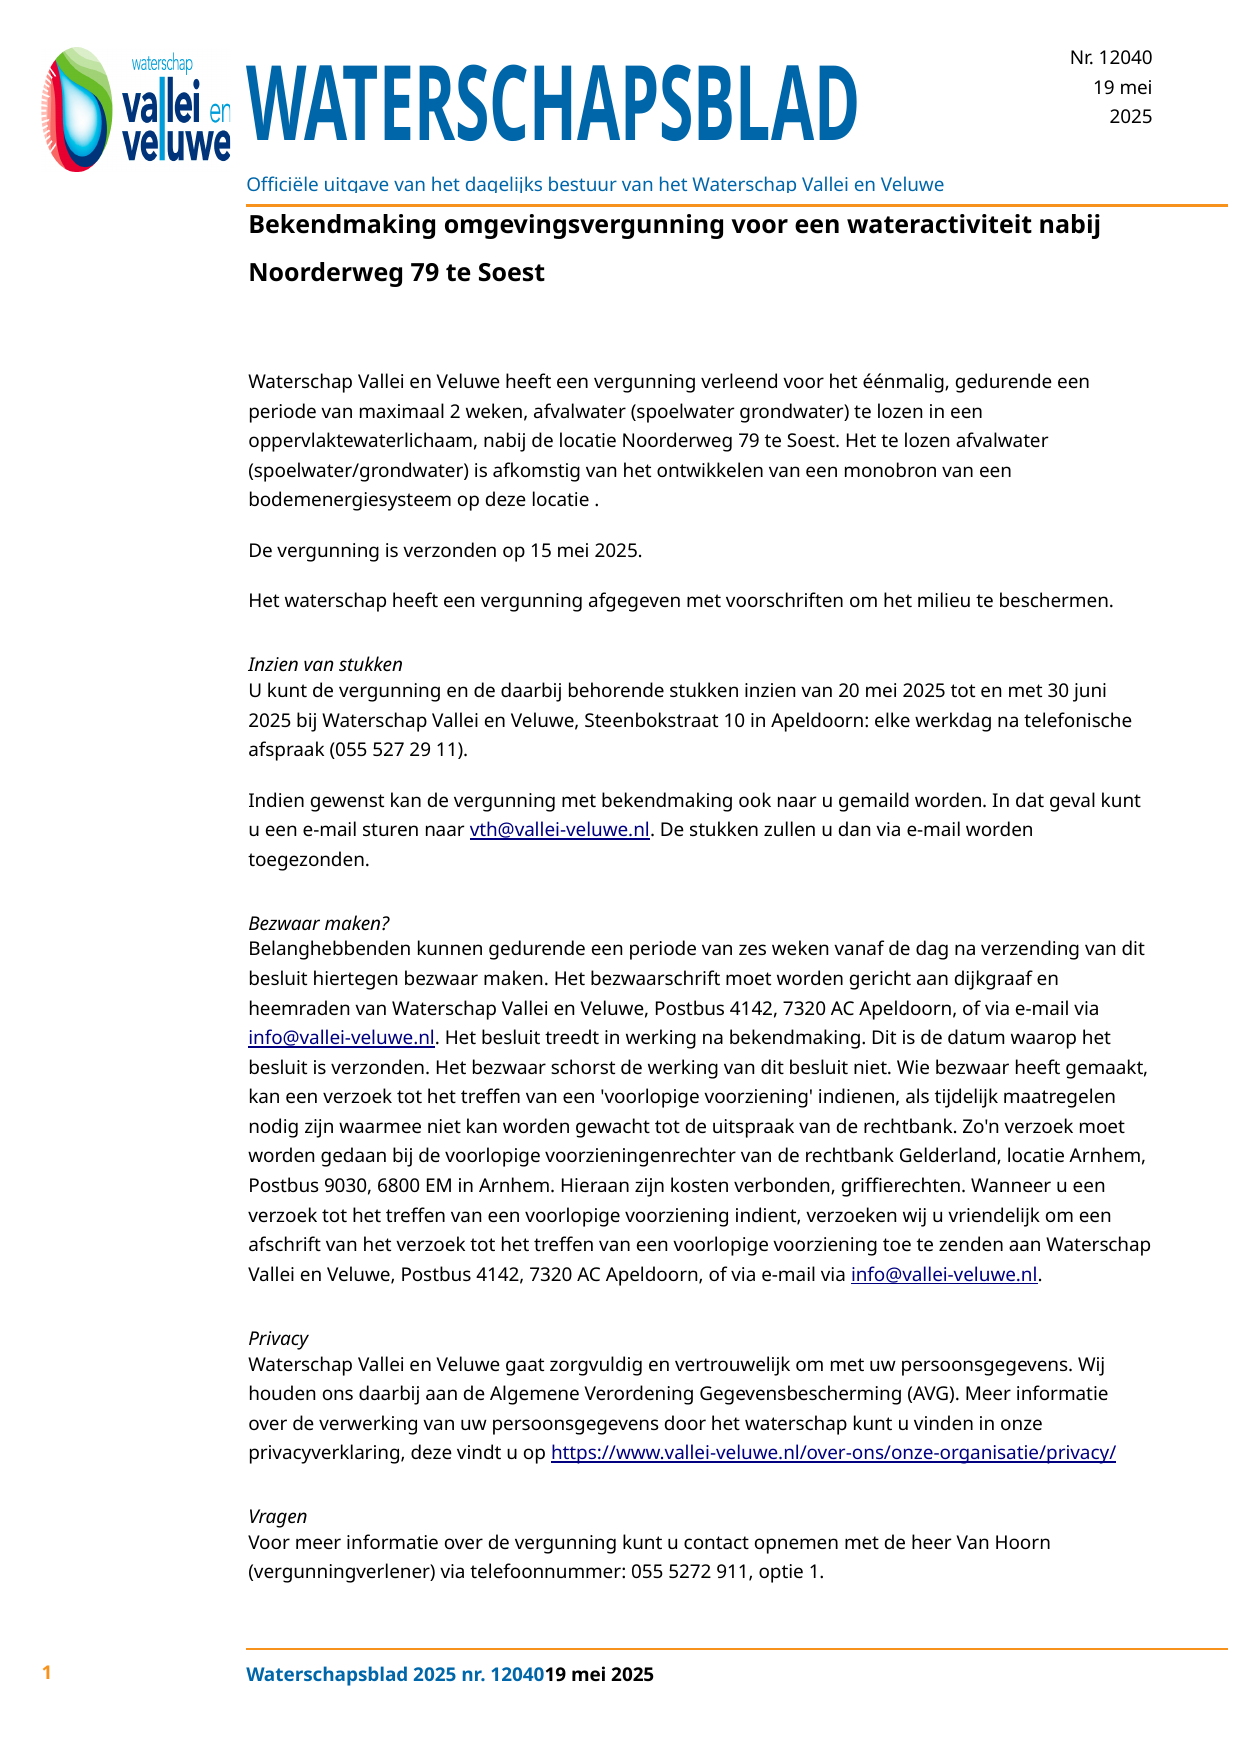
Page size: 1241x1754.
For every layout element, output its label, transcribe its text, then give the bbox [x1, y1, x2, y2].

text Waterschap Vallei en Veluwe gaat zorgvuldig en vertrouwelijk om met uw persoonsgegevens. Wij houden ons daarbij aan de Algemene Verordening Gegevensbescherming (AVG). Meer informatie over de verwerking van uw persoonsgegevens door het waterschap kunt u vinden in onze privacyverklaring, deze vindt u op https://www.vallei-veluwe.nl/over-ons/onze-organisatie/privacy/ [248, 1351, 1152, 1465]
picture [41, 47, 231, 172]
text Vragen [248, 1503, 1152, 1529]
text De vergunning is verzonden op 15 mei 2025. [248, 537, 1152, 563]
text Bekendmaking omgevingsvergunning voor een wateractiviteit nabij Noorderweg 79 te Soest [248, 207, 1152, 288]
text Waterschap Vallei en Veluwe heeft een vergunning verleend voor het éénmalig, gedurende een periode van maximaal 2 weken, afvalwater (spoelwater grondwater) te lozen in een oppervlaktewaterlichaam, nabij de locatie Noorderweg 79 te Soest. Het te lozen afvalwater (spoelwater/grondwater) is afkomstig van het ontwikkelen van een monobron van een bodemenergiesysteem op deze locatie . [248, 368, 1152, 512]
text Voor meer informatie over de vergunning kunt u contact opnemen met de heer Van Hoorn (vergunningverlener) via telefoonnummer: 055 5272 911, optie 1. [248, 1529, 1152, 1584]
text Indien gewenst kan de vergunning met bekendmaking ook naar u gemaild worden. In dat geval kunt u een e-mail sturen naar vth@vallei-veluwe.nl. De stukken zullen u dan via e-mail worden toegezonden. [248, 787, 1152, 872]
text Bezwaar maken? [248, 910, 1152, 936]
text Belanghebbenden kunnen gedurende een periode van zes weken vanaf de dag na verzending van dit besluit hiertegen bezwaar maken. Het bezwaarschrift moet worden gericht aan dijkgraaf en heemraden van Waterschap Vallei en Veluwe, Postbus 4142, 7320 AC Apeldoorn, of via e-mail via info@vallei-veluwe.nl. Het besluit treedt in werking na bekendmaking. Dit is de datum waarop het besluit is verzonden. Het bezwaar schorst de werking van dit besluit niet. Wie bezwaar heeft gemaakt, kan een verzoek tot het treffen van een 'voorlopige voorziening' indienen, als tijdelijk maatregelen nodig zijn waarmee niet kan worden gewacht tot de uitspraak van de rechtbank. Zo'n verzoek moet worden gedaan bij de voorlopige voorzieningenrechter van de rechtbank Gelderland, locatie Arnhem, Postbus 9030, 6800 EM in Arnhem. Hieraan zijn kosten verbonden, griffierechten. Wanneer u een verzoek tot het treffen van een voorlopige voorziening indient, verzoeken wij u vriendelijk om een afschrift van het verzoek tot het treffen van een voorlopige voorziening toe te zenden aan Waterschap Vallei en Veluwe, Postbus 4142, 7320 AC Apeldoorn, of via e-mail via info@vallei-veluwe.nl. [248, 936, 1152, 1287]
text U kunt de vergunning en de daarbij behorende stukken inzien van 20 mei 2025 tot en met 30 juni 2025 bij Waterschap Vallei en Veluwe, Steenbokstraat 10 in Apeldoorn: elke werkdag na telefonische afspraak (055 527 29 11). [248, 677, 1152, 762]
text Het waterschap heeft een vergunning afgegeven met voorschriften om het milieu te beschermen. [248, 587, 1152, 613]
text Inzien van stukken [248, 651, 1152, 677]
text Privacy [248, 1325, 1152, 1351]
